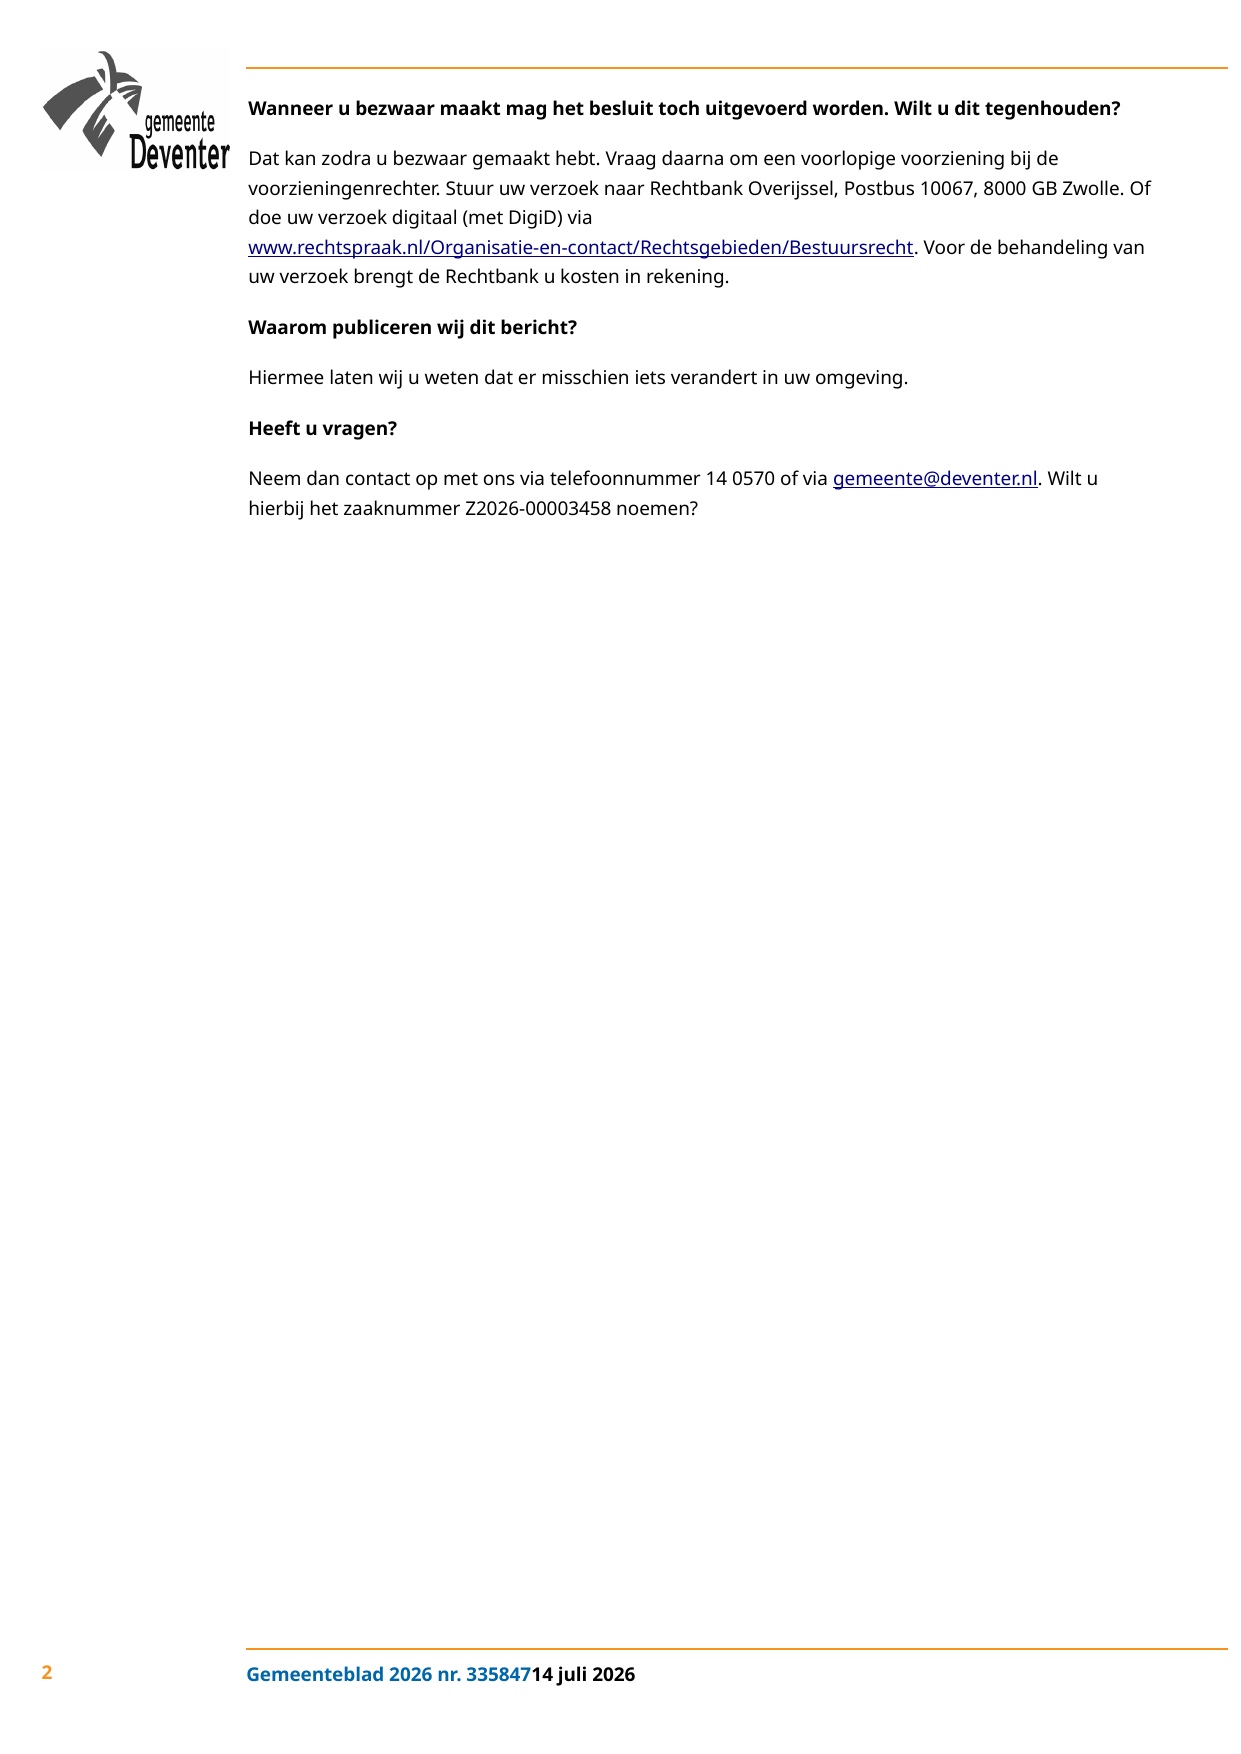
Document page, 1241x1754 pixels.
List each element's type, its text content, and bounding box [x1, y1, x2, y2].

text Heeft u vragen? [248, 415, 1152, 441]
text Hiermee laten wij u weten dat er misschien iets verandert in uw omgeving. [248, 364, 1152, 390]
text Waarom publiceren wij dit bericht? [248, 314, 1152, 340]
picture [41, 47, 231, 172]
text Dat kan zodra u bezwaar gemaakt hebt. Vraag daarna om een voorlopige voorziening bij de voorzieningenrechter. Stuur uw verzoek naar Rechtbank Overijssel, Postbus 10067, 8000 GB Zwolle. Of doe uw verzoek digitaal (met DigiD) via www.rechtspraak.nl/Organisatie-en-contact/Rechtsgebieden/Bestuursrecht. Voor de behandeling van uw verzoek brengt de Rechtbank u kosten in rekening. [248, 145, 1152, 289]
text Neem dan contact op met ons via telefoonnummer 14 0570 of via gemeente@deventer.nl. Wilt u hierbij het zaaknummer Z2026-00003458 noemen? [248, 465, 1152, 521]
text Wanneer u bezwaar maakt mag het besluit toch uitgevoerd worden. Wilt u dit tegenhouden? [248, 95, 1152, 121]
